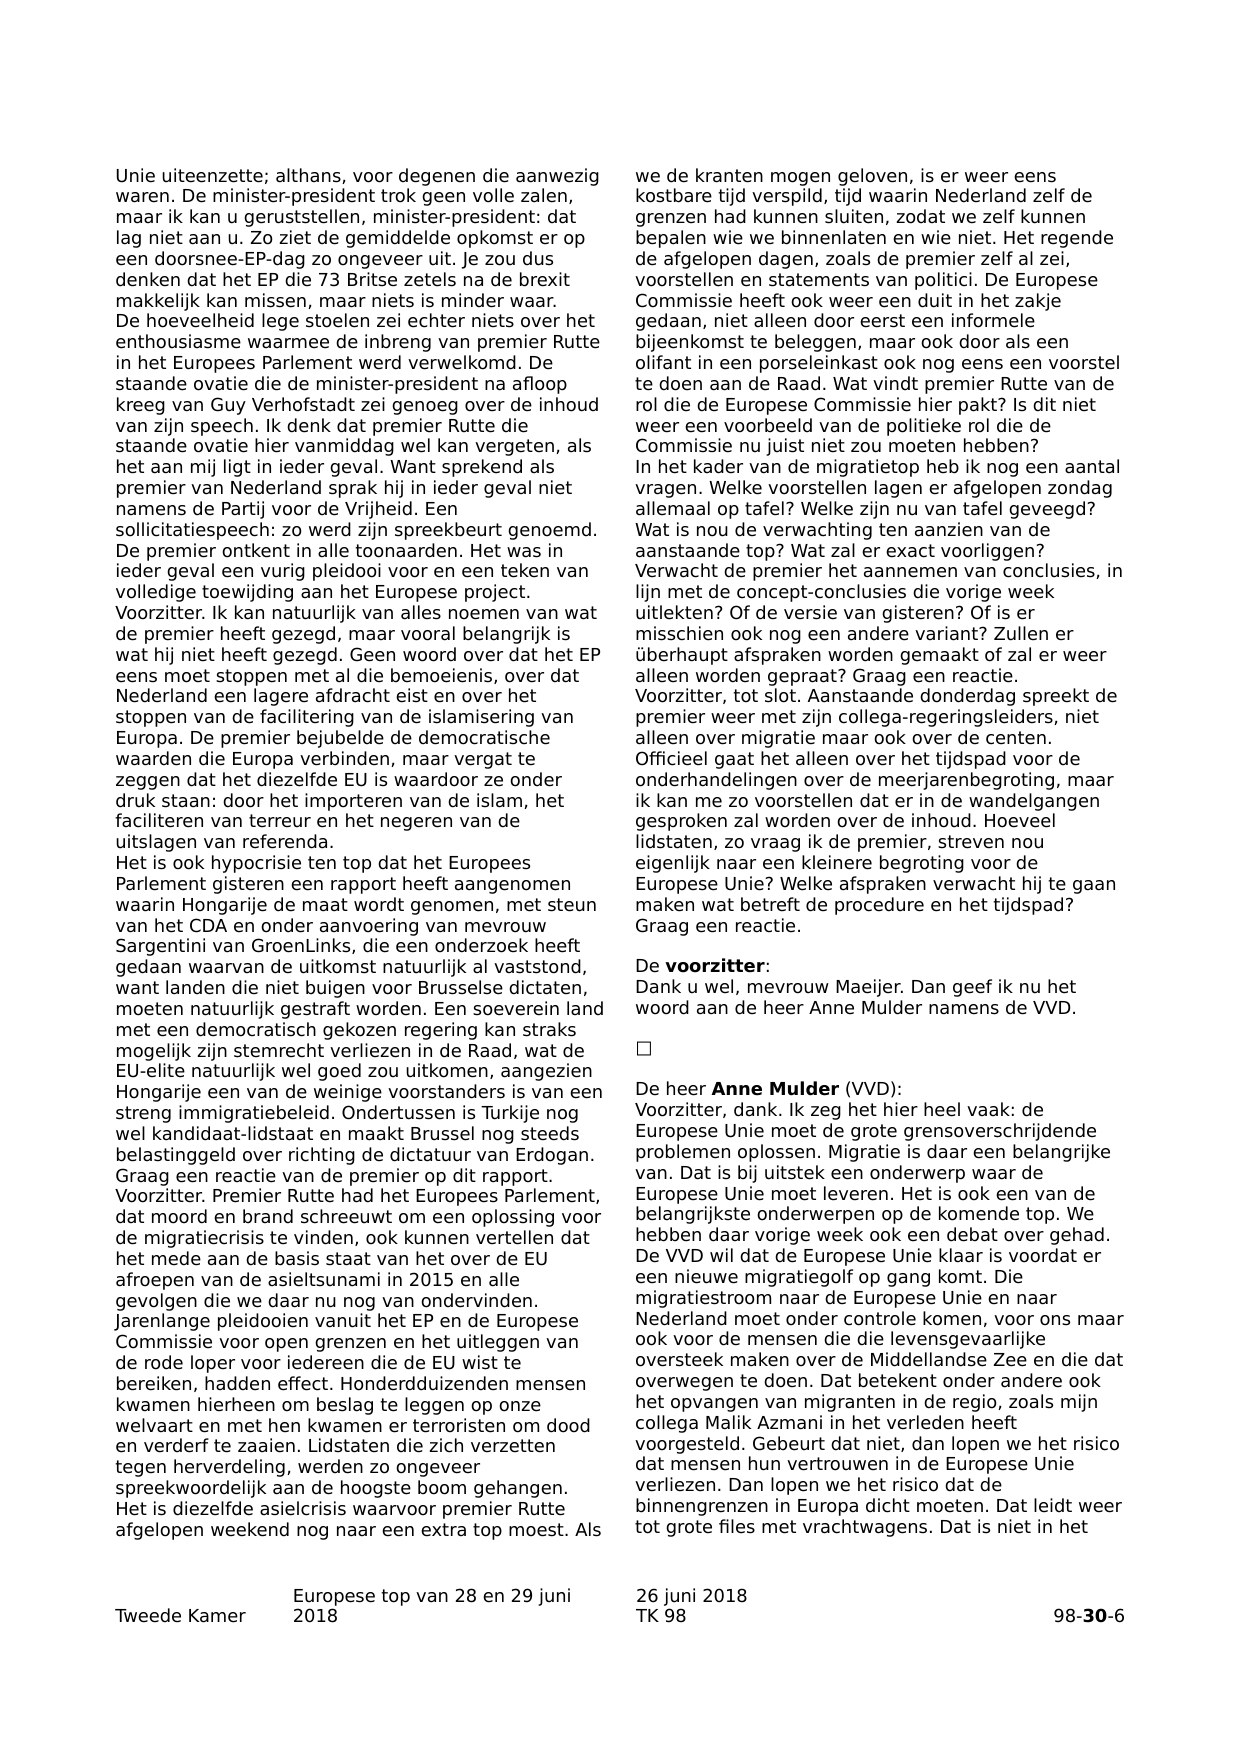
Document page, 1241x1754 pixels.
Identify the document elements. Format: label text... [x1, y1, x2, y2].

text Voorzitter, dank. Ik zeg het hier heel vaak: de Europese Unie moet de grote grensoverschrijdende problemen oplossen. Migratie is daar een belangrijke van. Dat is bij uitstek een onderwerp waar de Europese Unie moet leveren. Het is ook een van de belangrijkste onderwerpen op de komende top. We hebben daar vorige week ook een debat over gehad. [635, 1100, 1125, 1246]
text Voorzitter. Premier Rutte had het Europees Parlement, dat moord en brand schreeuwt om een oplossing voor de migratiecrisis te vinden, ook kunnen vertellen dat het mede aan de basis staat van het over de EU afroepen van de asieltsunami in 2015 en alle gevolgen die we daar nu nog van ondervinden. Jarenlange pleidooien vanuit het EP en de Europese Commissie voor open grenzen en het uitleggen van de rode loper voor iedereen die de EU wist te bereiken, hadden effect. Honderdduizenden mensen kwamen hierheen om beslag te leggen op onze welvaart en met hen kwamen er terroristen om dood en verderf te zaaien. Lidstaten die zich verzetten tegen herverdeling, werden zo ongeveer spreekwoordelijk aan de hoogste boom gehangen. [115, 1186, 605, 1499]
text De heer Anne Mulder (VVD): [635, 1079, 1125, 1100]
text Het is ook hypocrisie ten top dat het Europees Parlement gisteren een rapport heeft aangenomen waarin Hongarije de maat wordt genomen, met steun van het CDA en onder aanvoering van mevrouw Sargentini van GroenLinks, die een onderzoek heeft gedaan waarvan de uitkomst natuurlijk al vaststond, want landen die niet buigen voor Brusselse dictaten, moeten natuurlijk gestraft worden. Een soeverein land met een democratisch gekozen regering kan straks mogelijk zijn stemrecht verliezen in de Raad, wat de EU-elite natuurlijk wel goed zou uitkomen, aangezien Hongarije een van de weinige voorstanders is van een streng immigratiebeleid. Ondertussen is Turkije nog wel kandidaat-lidstaat en maakt Brussel nog steeds belastinggeld over richting de dictatuur van Erdogan. Graag een reactie van de premier op dit rapport. [115, 853, 605, 1186]
text Unie uiteenzette; althans, voor degenen die aanwezig waren. De minister-president trok geen volle zalen, maar ik kan u geruststellen, minister-president: dat lag niet aan u. Zo ziet de gemiddelde opkomst er op een doorsnee-EP-dag zo ongeveer uit. Je zou dus denken dat het EP die 73 Britse zetels na de brexit makkelijk kan missen, maar niets is minder waar. [115, 165, 605, 311]
text Dank u wel, mevrouw Maeijer. Dan geef ik nu het woord aan de heer Anne Mulder namens de VVD. [635, 977, 1125, 1018]
text In het kader van de migratietop heb ik nog een aantal vragen. Welke voorstellen lagen er afgelopen zondag allemaal op tafel? Welke zijn nu van tafel geveegd? Wat is nou de verwachting ten aanzien van de aanstaande top? Wat zal er exact voorliggen? Verwacht de premier het aannemen van conclusies, in lijn met de concept-conclusies die vorige week uitlekten? Of de versie van gisteren? Of is er misschien ook nog een andere variant? Zullen er überhaupt afspraken worden gemaakt of zal er weer alleen worden gepraat? Graag een reactie. [635, 457, 1125, 686]
text De VVD wil dat de Europese Unie klaar is voordat er een nieuwe migratiegolf op gang komt. Die migratiestroom naar de Europese Unie en naar Nederland moet onder controle komen, voor ons maar ook voor de mensen die die levensgevaarlijke oversteek maken over de Middellandse Zee en die dat overwegen te doen. Dat betekent onder andere ook het opvangen van migranten in de regio, zoals mijn collega Malik Azmani in het verleden heeft voorgesteld. Gebeurt dat niet, dan lopen we het risico dat mensen hun vertrouwen in de Europese Unie verliezen. Dan lopen we het risico dat de binnengrenzen in Europa dicht moeten. Dat leidt weer tot grote files met vrachtwagens. Dat is niet in het [635, 1246, 1125, 1537]
text Voorzitter. Ik kan natuurlijk van alles noemen van wat de premier heeft gezegd, maar vooral belangrijk is wat hij niet heeft gezegd. Geen woord over dat het EP eens moet stoppen met al die bemoeienis, over dat Nederland een lagere afdracht eist en over het stoppen van de facilitering van de islamisering van Europa. De premier bejubelde de democratische waarden die Europa verbinden, maar vergat te zeggen dat het diezelfde EU is waardoor ze onder druk staan: door het importeren van de islam, het faciliteren van terreur en het negeren van de uitslagen van referenda. [115, 603, 605, 853]
text Het is diezelfde asielcrisis waarvoor premier Rutte afgelopen weekend nog naar een extra top moest. Als [115, 1499, 605, 1540]
text Voorzitter, tot slot. Aanstaande donderdag spreekt de premier weer met zijn collega-regeringsleiders, niet alleen over migratie maar ook over de centen. Officieel gaat het alleen over het tijdspad voor de onderhandelingen over de meerjarenbegroting, maar ik kan me zo voorstellen dat er in de wandelgangen gesproken zal worden over de inhoud. Hoeveel lidstaten, zo vraag ik de premier, streven nou eigenlijk naar een kleinere begroting voor de Europese Unie? Welke afspraken verwacht hij te gaan maken wat betreft de procedure en het tijdspad? Graag een reactie. [635, 686, 1125, 936]
text ⬜ [635, 1038, 1125, 1059]
text we de kranten mogen geloven, is er weer eens kostbare tijd verspild, tijd waarin Nederland zelf de grenzen had kunnen sluiten, zodat we zelf kunnen bepalen wie we binnenlaten en wie niet. Het regende de afgelopen dagen, zoals de premier zelf al zei, voorstellen en statements van politici. De Europese Commissie heeft ook weer een duit in het zakje gedaan, niet alleen door eerst een informele bijeenkomst te beleggen, maar ook door als een olifant in een porseleinkast ook nog eens een voorstel te doen aan de Raad. Wat vindt premier Rutte van de rol die de Europese Commissie hier pakt? Is dit niet weer een voorbeeld van de politieke rol die de Commissie nu juist niet zou moeten hebben? [635, 165, 1125, 457]
text De hoeveelheid lege stoelen zei echter niets over het enthousiasme waarmee de inbreng van premier Rutte in het Europees Parlement werd verwelkomd. De staande ovatie die de minister-president na afloop kreeg van Guy Verhofstadt zei genoeg over de inhoud van zijn speech. Ik denk dat premier Rutte die staande ovatie hier vanmiddag wel kan vergeten, als het aan mij ligt in ieder geval. Want sprekend als premier van Nederland sprak hij in ieder geval niet namens de Partij voor de Vrijheid. Een sollicitatiespeech: zo werd zijn spreekbeurt genoemd. De premier ontkent in alle toonaarden. Het was in ieder geval een vurig pleidooi voor en een teken van volledige toewijding aan het Europese project. [115, 311, 605, 603]
text De voorzitter: [635, 956, 1125, 977]
